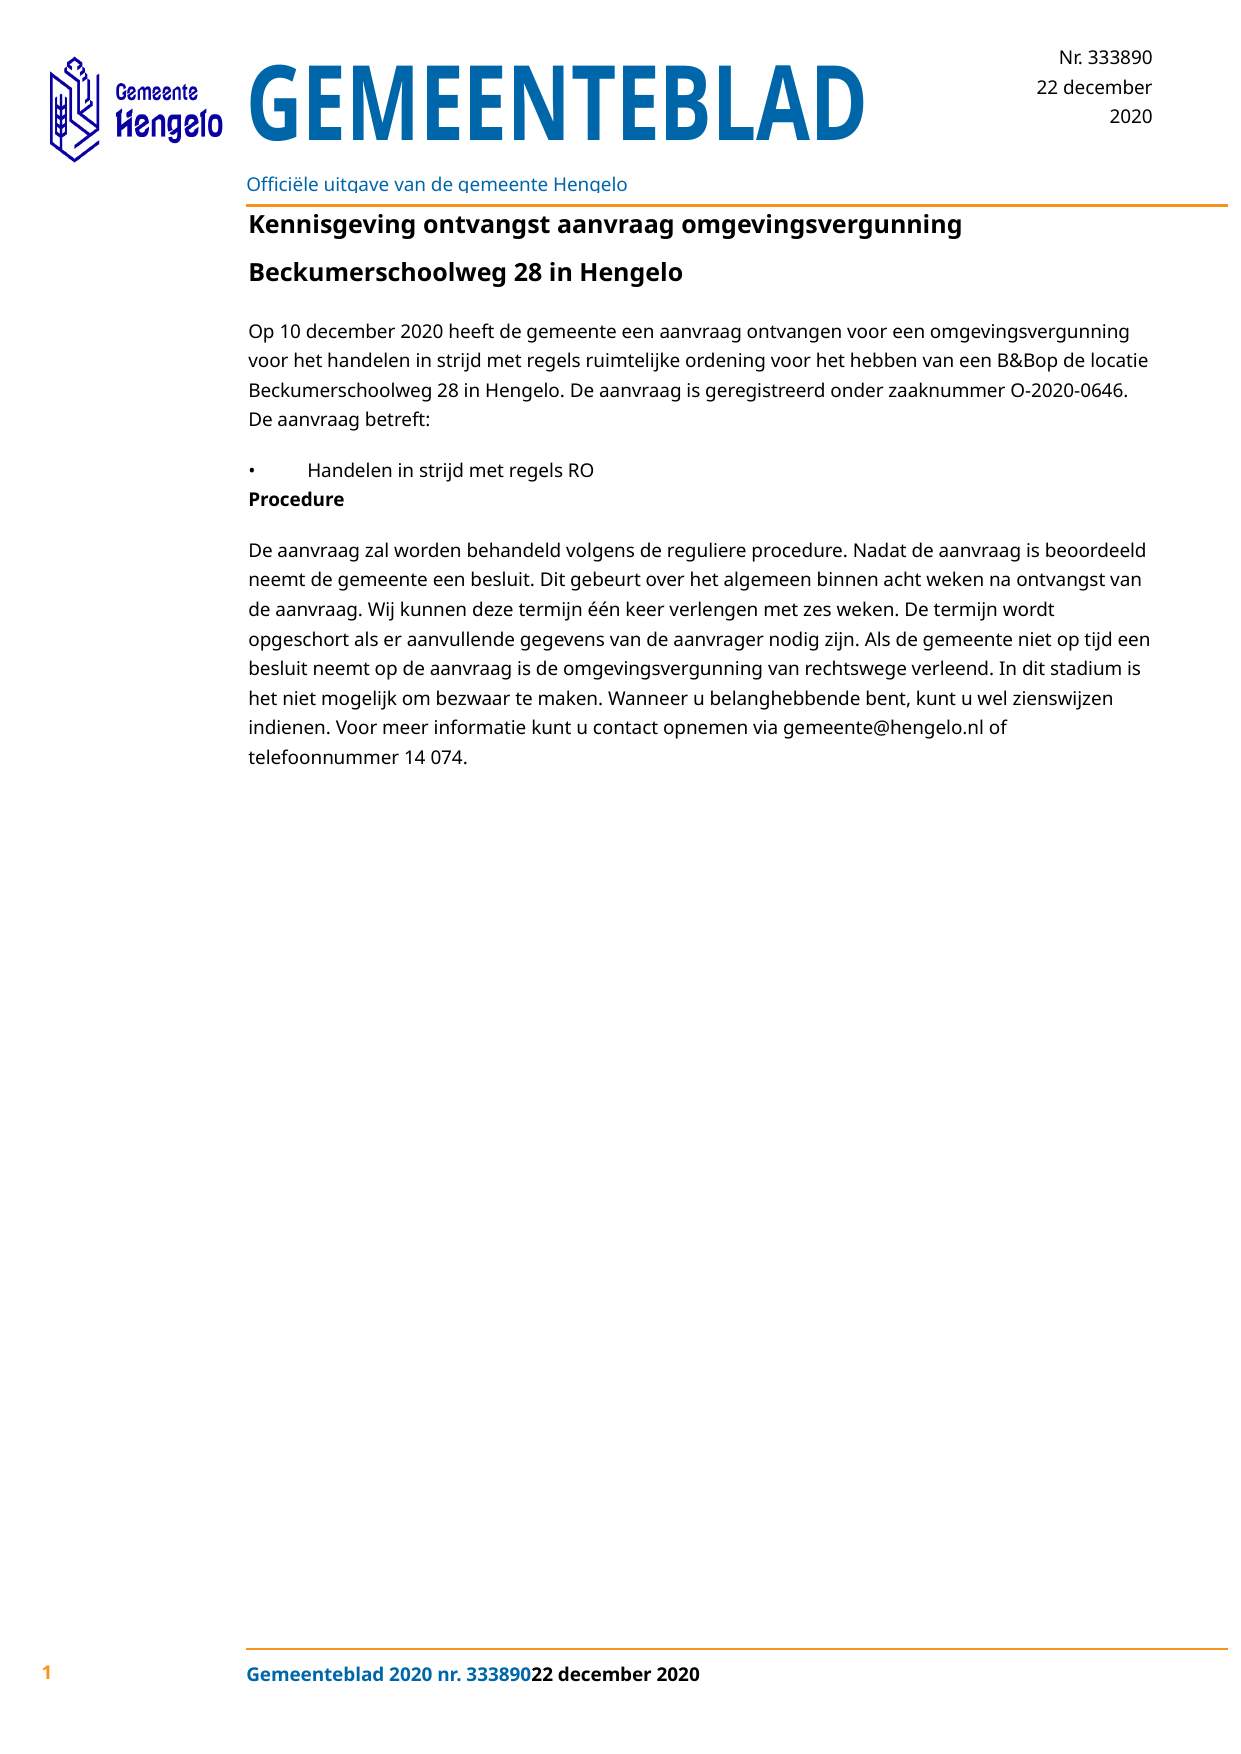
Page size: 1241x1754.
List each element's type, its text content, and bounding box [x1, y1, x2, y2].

list Handelen in strijd met regels RO [248, 457, 1152, 483]
text Op 10 december 2020 heeft de gemeente een aanvraag ontvangen voor een omgevingsvergunning voor het handelen in strijd met regels ruimtelijke ordening voor het hebben van een B&Bop de locatie Beckumerschoolweg 28 in Hengelo. De aanvraag is geregistreerd onder zaaknummer O-2020-0646. De aanvraag betreft: [248, 318, 1152, 432]
text Kennisgeving ontvangst aanvraag omgevingsvergunning Beckumerschoolweg 28 in Hengelo [248, 207, 1152, 288]
text De aanvraag zal worden behandeld volgens de reguliere procedure. Nadat de aanvraag is beoordeeld neemt de gemeente een besluit. Dit gebeurt over het algemeen binnen acht weken na ontvangst van de aanvraag. Wij kunnen deze termijn één keer verlengen met zes weken. De termijn wordt opgeschort als er aanvullende gegevens van de aanvrager nodig zijn. Als de gemeente niet op tijd een besluit neemt op de aanvraag is de omgevingsvergunning van rechtswege verleend. In dit stadium is het niet mogelijk om bezwaar te maken. Wanneer u belanghebbende bent, kunt u wel zienswijzen indienen. Voor meer informatie kunt u contact opnemen via gemeente@hengelo.nl of telefoonnummer 14 074. [248, 537, 1152, 770]
text Procedure [248, 487, 1152, 512]
picture [41, 47, 231, 172]
